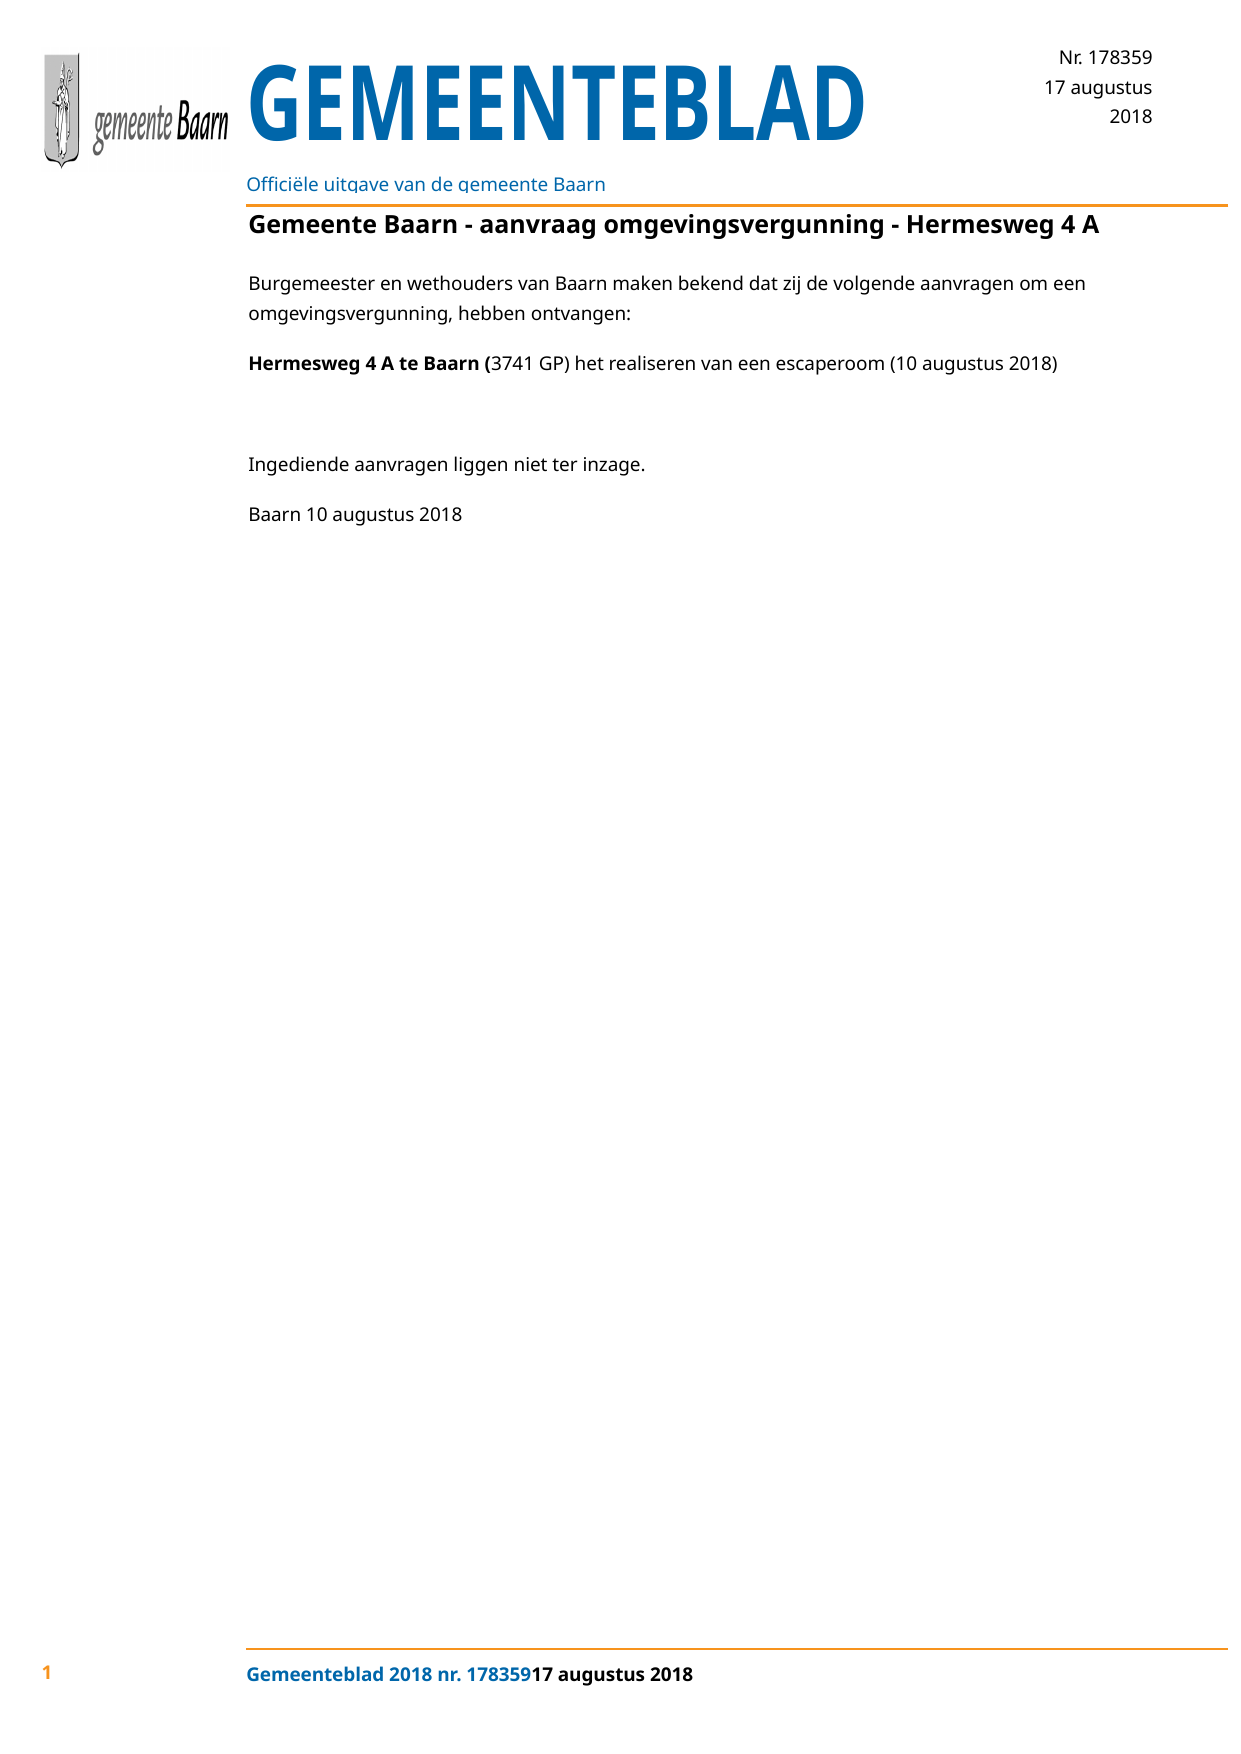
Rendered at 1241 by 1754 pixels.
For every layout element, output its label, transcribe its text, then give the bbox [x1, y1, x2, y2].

text Ingediende aanvragen liggen niet ter inzage. [248, 451, 1152, 477]
text Gemeente Baarn - aanvraag omgevingsvergunning - Hermesweg 4 A [248, 207, 1152, 241]
picture [41, 47, 231, 172]
text Baarn 10 augustus 2018 [248, 502, 1152, 527]
text Hermesweg 4 A te Baarn (3741 GP) het realiseren van een escaperoom (10 augustus 2018) [248, 350, 1152, 376]
text Burgemeester en wethouders van Baarn maken bekend dat zij de volgende aanvragen om een omgevingsvergunning, hebben ontvangen: [248, 270, 1152, 326]
